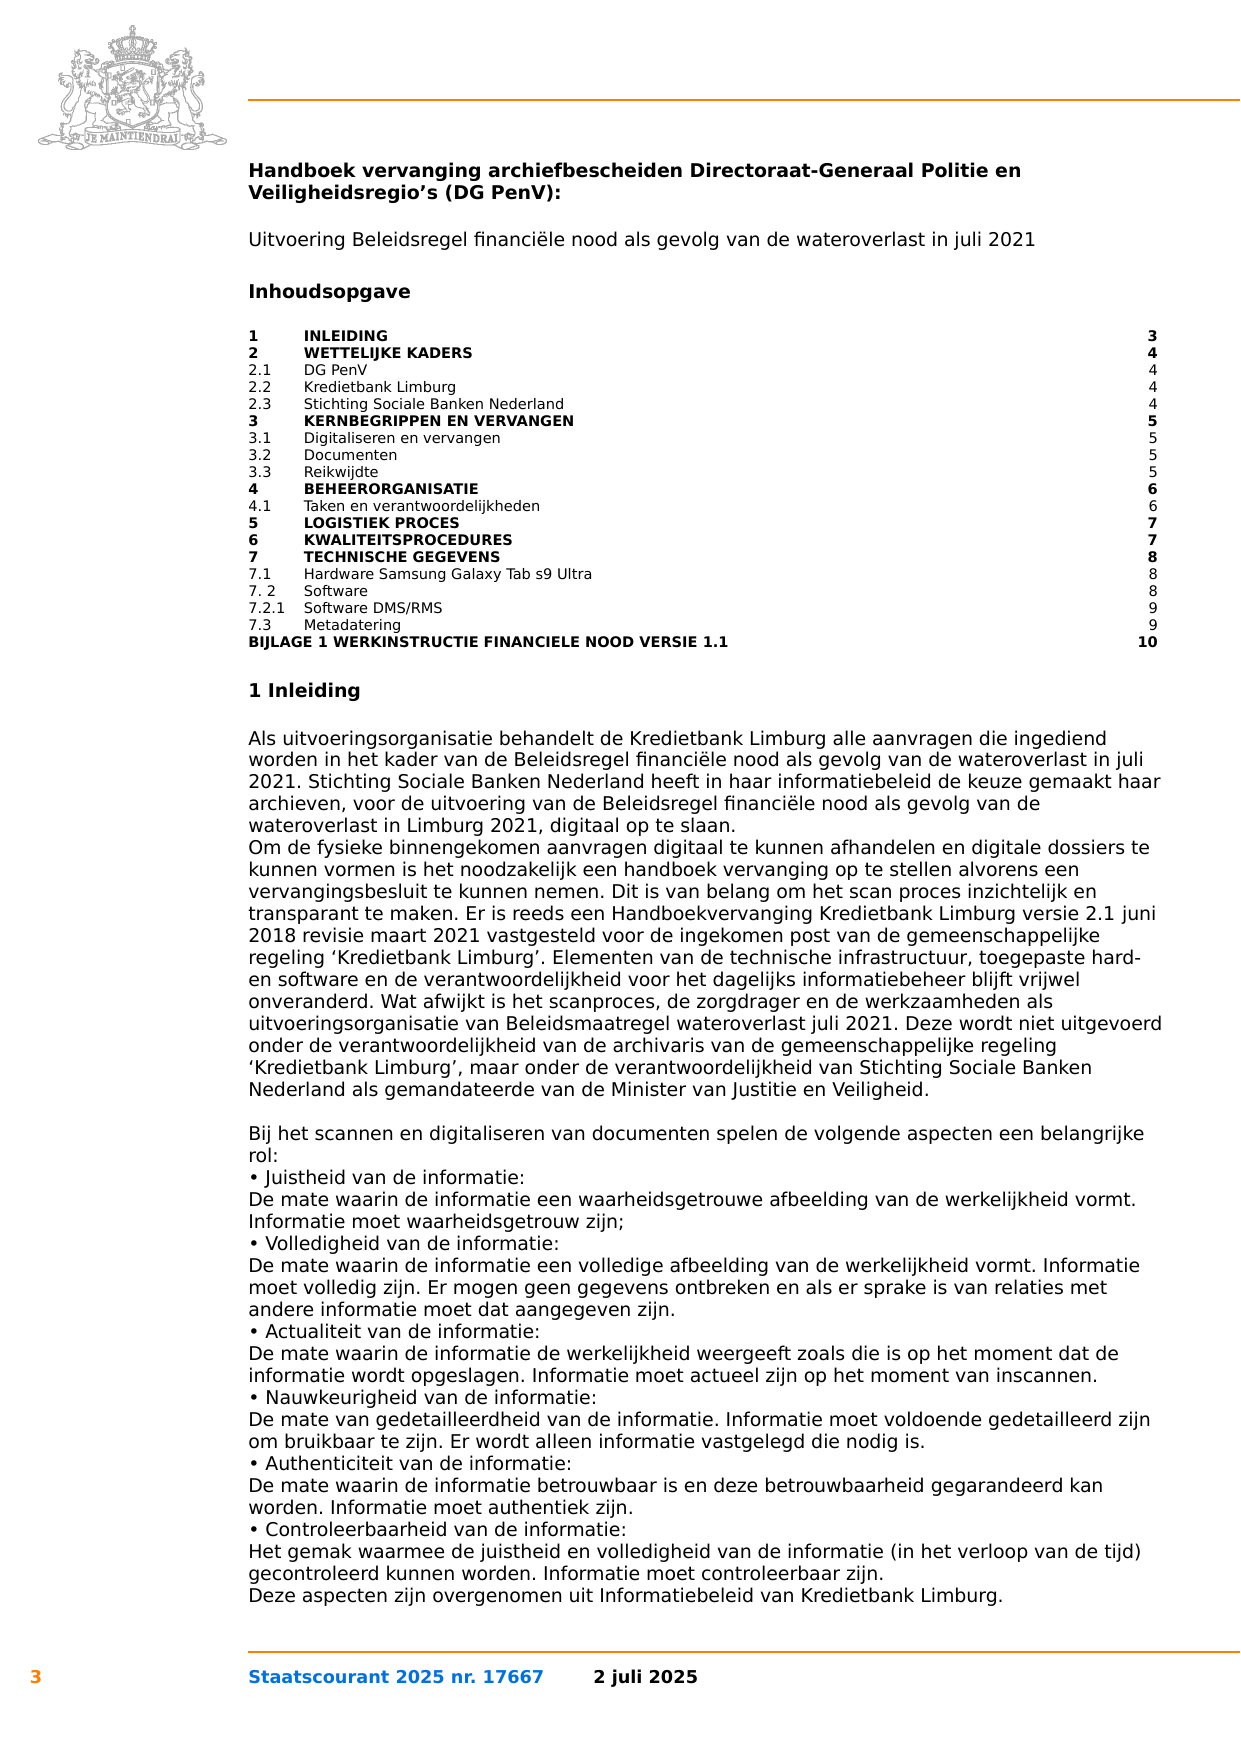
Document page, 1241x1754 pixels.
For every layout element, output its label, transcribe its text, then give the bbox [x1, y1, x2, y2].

table_cell 5 [1084, 413, 1163, 430]
subtitle Handboek vervanging archiefbescheiden Directoraat-Generaal Politie en Veiligheidsregio’s (DG PenV): [248, 160, 1163, 204]
text Bij het scannen en digitaliseren van documenten spelen de volgende aspecten een belangrijke rol: [248, 1123, 1163, 1167]
table_cell 7.1 [248, 566, 298, 582]
table_cell Taken en verantwoordelijkheden [298, 498, 1084, 514]
table_header 3 [1084, 328, 1163, 345]
text • Controleerbaarheid van de informatie: [248, 1518, 1163, 1541]
table_cell 3.1 [248, 430, 298, 447]
table_cell Software DMS/RMS [298, 600, 1084, 616]
text Als uitvoeringsorganisatie behandelt de Kredietbank Limburg alle aanvragen die ingediend worden in het kader van de Beleidsregel financiële nood als gevolg van de wateroverlast in juli 2021. Stichting Sociale Banken Nederland heeft in haar informatiebeleid de keuze gemaakt haar archieven, voor de uitvoering van de Beleidsregel financiële nood als gevolg van de wateroverlast in Limburg 2021, digitaal op te slaan. [248, 727, 1163, 837]
table_cell 3.3 [248, 464, 298, 481]
text Uitvoering Beleidsregel financiële nood als gevolg van de wateroverlast in juli 2021 [248, 229, 1163, 251]
table_cell 7 [248, 549, 298, 566]
subtitle 1 Inleiding [248, 680, 1163, 702]
table_cell 6 [248, 532, 298, 548]
table_cell 2.1 [248, 362, 298, 379]
text • Actualiteit van de informatie: [248, 1321, 1163, 1343]
table_cell 2.2 [248, 379, 298, 396]
table_cell Stichting Sociale Banken Nederland [298, 396, 1084, 413]
text • Nauwkeurigheid van de informatie: [248, 1387, 1163, 1409]
table_header 1 [248, 328, 298, 345]
text Om de fysieke binnengekomen aanvragen digitaal te kunnen afhandelen en digitale dossiers te kunnen vormen is het noodzakelijk een handboek vervanging op te stellen alvorens een vervangingsbesluit te kunnen nemen. Dit is van belang om het scan proces inzichtelijk en transparant te maken. Er is reeds een Handboekvervanging Kredietbank Limburg versie 2.1 juni 2018 revisie maart 2021 vastgesteld voor de ingekomen post van de gemeenschappelijke regeling ‘Kredietbank Limburg’. Elementen van de technische infrastructuur, toegepaste hard- en software en de verantwoordelijkheid voor het dagelijks informatiebeheer blijft vrijwel onveranderd. Wat afwijkt is het scanproces, de zorgdrager en de werkzaamheden als uitvoeringsorganisatie van Beleidsmaatregel wateroverlast juli 2021. Deze wordt niet uitgevoerd onder de verantwoordelijkheid van de archivaris van de gemeenschappelijke regeling ‘Kredietbank Limburg’, maar onder de verantwoordelijkheid van Stichting Sociale Banken Nederland als gemandateerde van de Minister van Justitie en Veiligheid. [248, 837, 1163, 1101]
table_cell BIJLAGE 1 WERKINSTRUCTIE FINANCIELE NOOD VERSIE 1.1 [248, 634, 1084, 650]
table_cell KERNBEGRIPPEN EN VERVANGEN [298, 413, 1084, 430]
table_cell 7 [1084, 532, 1163, 548]
subtitle Inhoudsopgave [248, 281, 1163, 303]
text De mate waarin de informatie een volledige afbeelding van de werkelijkheid vormt. Informatie moet volledig zijn. Er mogen geen gegevens ontbreken en als er sprake is van relaties met andere informatie moet dat aangegeven zijn. [248, 1255, 1163, 1321]
table_cell 5 [248, 515, 298, 532]
text • Authenticiteit van de informatie: [248, 1453, 1163, 1474]
picture [38, 25, 227, 150]
text • Volledigheid van de informatie: [248, 1233, 1163, 1255]
text De mate waarin de informatie betrouwbaar is en deze betrouwbaarheid gegarandeerd kan worden. Informatie moet authentiek zijn. [248, 1474, 1163, 1518]
table_cell 4 [1084, 396, 1163, 413]
table_cell KWALITEITSPROCEDURES [298, 532, 1084, 548]
table_cell LOGISTIEK PROCES [298, 515, 1084, 532]
table_cell Reikwijdte [298, 464, 1084, 481]
table_cell Digitaliseren en vervangen [298, 430, 1084, 447]
table_cell Software [298, 583, 1084, 599]
table_header INLEIDING [298, 328, 1084, 345]
text Deze aspecten zijn overgenomen uit Informatiebeleid van Kredietbank Limburg. [248, 1584, 1163, 1606]
text De mate waarin de informatie een waarheidsgetrouwe afbeelding van de werkelijkheid vormt. Informatie moet waarheidsgetrouw zijn; [248, 1189, 1163, 1233]
text De mate waarin de informatie de werkelijkheid weergeeft zoals die is op het moment dat de informatie wordt opgeslagen. Informatie moet actueel zijn op het moment van inscannen. [248, 1343, 1163, 1387]
table_cell 7. 2 [248, 583, 298, 599]
table_cell 8 [1084, 549, 1163, 566]
table_cell 8 [1084, 566, 1163, 582]
text Het gemak waarmee de juistheid en volledigheid van de informatie (in het verloop van de tijd) gecontroleerd kunnen worden. Informatie moet controleerbaar zijn. [248, 1541, 1163, 1584]
table_cell DG PenV [298, 362, 1084, 379]
table_cell 5 [1084, 430, 1163, 447]
table_cell 8 [1084, 583, 1163, 599]
table_cell 4 [1084, 379, 1163, 396]
table_cell 4.1 [248, 498, 298, 514]
table_cell 7.2.1 [248, 600, 298, 616]
table_cell BEHEERORGANISATIE [298, 481, 1084, 498]
table_cell 6 [1084, 498, 1163, 514]
table_cell Metadatering [298, 616, 1084, 633]
table_cell Hardware Samsung Galaxy Tab s9 Ultra [298, 566, 1084, 582]
text • Juistheid van de informatie: [248, 1167, 1163, 1189]
table_cell 10 [1084, 634, 1163, 650]
table_cell 9 [1084, 616, 1163, 633]
table_cell 5 [1084, 447, 1163, 464]
table_cell Kredietbank Limburg [298, 379, 1084, 396]
table_cell 6 [1084, 481, 1163, 498]
table_cell 2 [248, 345, 298, 362]
table_cell 4 [1084, 345, 1163, 362]
table_cell 4 [1084, 362, 1163, 379]
table_cell 3 [248, 413, 298, 430]
table_cell WETTELIJKE KADERS [298, 345, 1084, 362]
table_cell TECHNISCHE GEGEVENS [298, 549, 1084, 566]
table_cell 5 [1084, 464, 1163, 481]
text De mate van gedetailleerdheid van de informatie. Informatie moet voldoende gedetailleerd zijn om bruikbaar te zijn. Er wordt alleen informatie vastgelegd die nodig is. [248, 1409, 1163, 1453]
table_cell Documenten [298, 447, 1084, 464]
table_cell 7.3 [248, 616, 298, 633]
table_cell 2.3 [248, 396, 298, 413]
table_cell 3.2 [248, 447, 298, 464]
table_cell 9 [1084, 600, 1163, 616]
table_cell 4 [248, 481, 298, 498]
table_cell 7 [1084, 515, 1163, 532]
